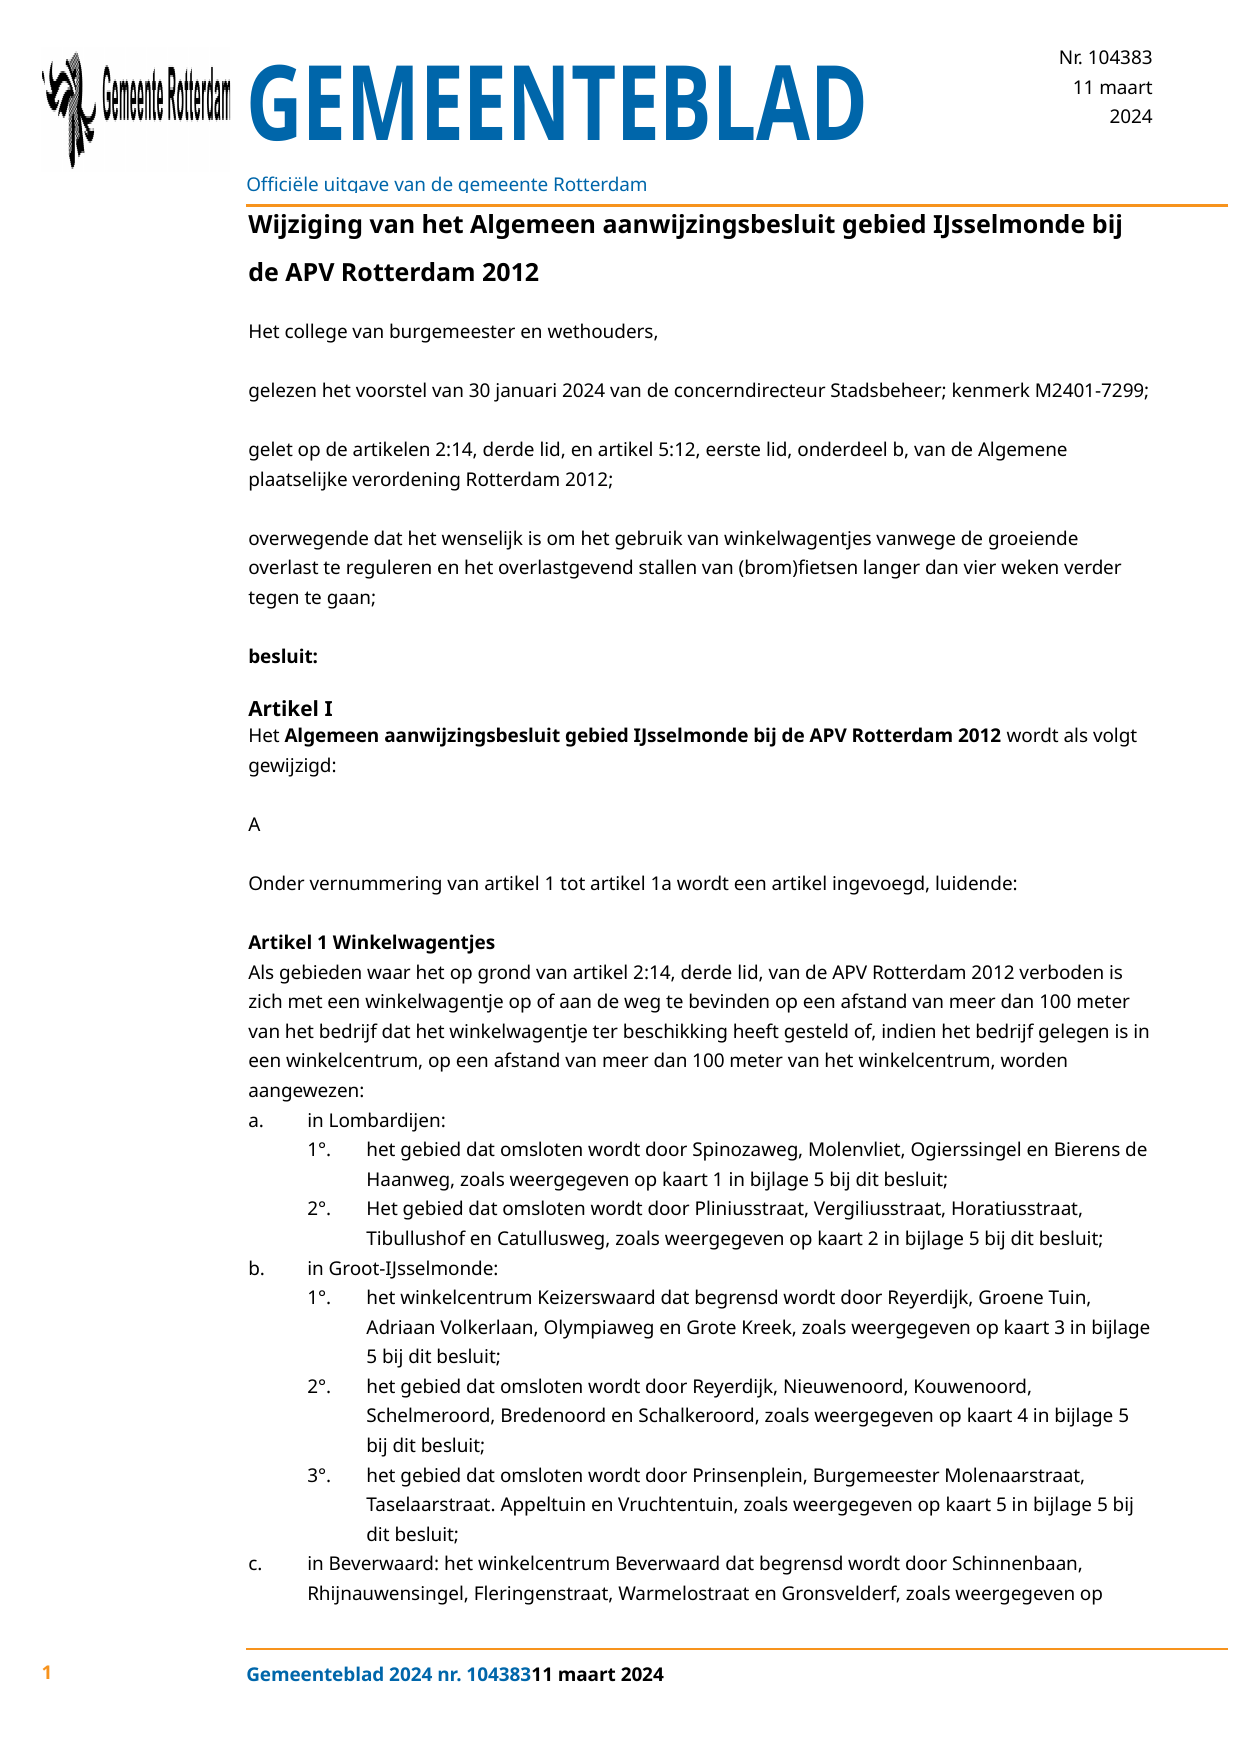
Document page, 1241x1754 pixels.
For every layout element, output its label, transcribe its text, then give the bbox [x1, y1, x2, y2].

text Het Algemeen aanwijzingsbesluit gebied IJsselmonde bij de APV Rotterdam 2012 wordt als volgt gewijzigd: [248, 722, 1152, 777]
text A [248, 811, 1152, 837]
text Als gebieden waar het op grond van artikel 2:14, derde lid, van de APV Rotterdam 2012 verboden is zich met een winkelwagentje op of aan de weg te bevinden op een afstand van meer dan 100 meter van het bedrijf dat het winkelwagentje ter beschikking heeft gesteld of, indien het bedrijf gelegen is in een winkelcentrum, op een afstand van meer dan 100 meter van het winkelcentrum, worden aangewezen: [248, 959, 1152, 1103]
list Het gebied dat omsloten wordt door Pliniusstraat, Vergiliusstraat, Horatiusstraat, Tibullushof en Catullusweg, zoals weergegeven op kaart 2 in bijlage 5 bij dit besluit; [307, 1196, 1152, 1251]
text Onder vernummering van artikel 1 tot artikel 1a wordt een artikel ingevoegd, luidende: [248, 870, 1152, 896]
list het winkelcentrum Keizerswaard dat begrensd wordt door Reyerdijk, Groene Tuin, Adriaan Volkerlaan, Olympiaweg en Grote Kreek, zoals weergegeven op kaart 3 in bijlage 5 bij dit besluit; [307, 1284, 1152, 1369]
text Artikel I [248, 694, 1152, 722]
text Wijziging van het Algemeen aanwijzingsbesluit gebied IJsselmonde bij de APV Rotterdam 2012 [248, 207, 1152, 288]
text Artikel 1 Winkelwagentjes [248, 929, 1152, 955]
list het gebied dat omsloten wordt door Spinozaweg, Molenvliet, Ogierssingel en Bierens de Haanweg, zoals weergegeven op kaart 1 in bijlage 5 bij dit besluit; [307, 1136, 1152, 1192]
text besluit: [248, 643, 1152, 669]
text Het college van burgemeester en wethouders, [248, 318, 1152, 344]
text gelet op de artikelen 2:14, derde lid, en artikel 5:12, eerste lid, onderdeel b, van de Algemene plaatselijke verordening Rotterdam 2012; [248, 436, 1152, 492]
picture [41, 47, 231, 172]
list in Groot-IJsselmonde: [248, 1255, 1152, 1280]
text gelezen het voorstel van 30 januari 2024 van de concerndirecteur Stadsbeheer; kenmerk M2401-7299; [248, 377, 1152, 403]
text overwegende dat het wenselijk is om het gebruik van winkelwagentjes vanwege de groeiende overlast te reguleren en het overlastgevend stallen van (brom)fietsen langer dan vier weken verder tegen te gaan; [248, 525, 1152, 610]
list het gebied dat omsloten wordt door Prinsenplein, Burgemeester Molenaarstraat, Taselaarstraat. Appeltuin en Vruchtentuin, zoals weergegeven op kaart 5 in bijlage 5 bij dit besluit; [307, 1462, 1152, 1547]
list het gebied dat omsloten wordt door Reyerdijk, Nieuwenoord, Kouwenoord, Schelmeroord, Bredenoord en Schalkeroord, zoals weergegeven op kaart 4 in bijlage 5 bij dit besluit; [307, 1373, 1152, 1458]
list in Lombardijen: [248, 1107, 1152, 1132]
list in Beverwaard: het winkelcentrum Beverwaard dat begrensd wordt door Schinnenbaan, Rhijnauwensingel, Fleringenstraat, Warmelostraat en Gronsvelderf, zoals weergegeven op [248, 1551, 1152, 1606]
